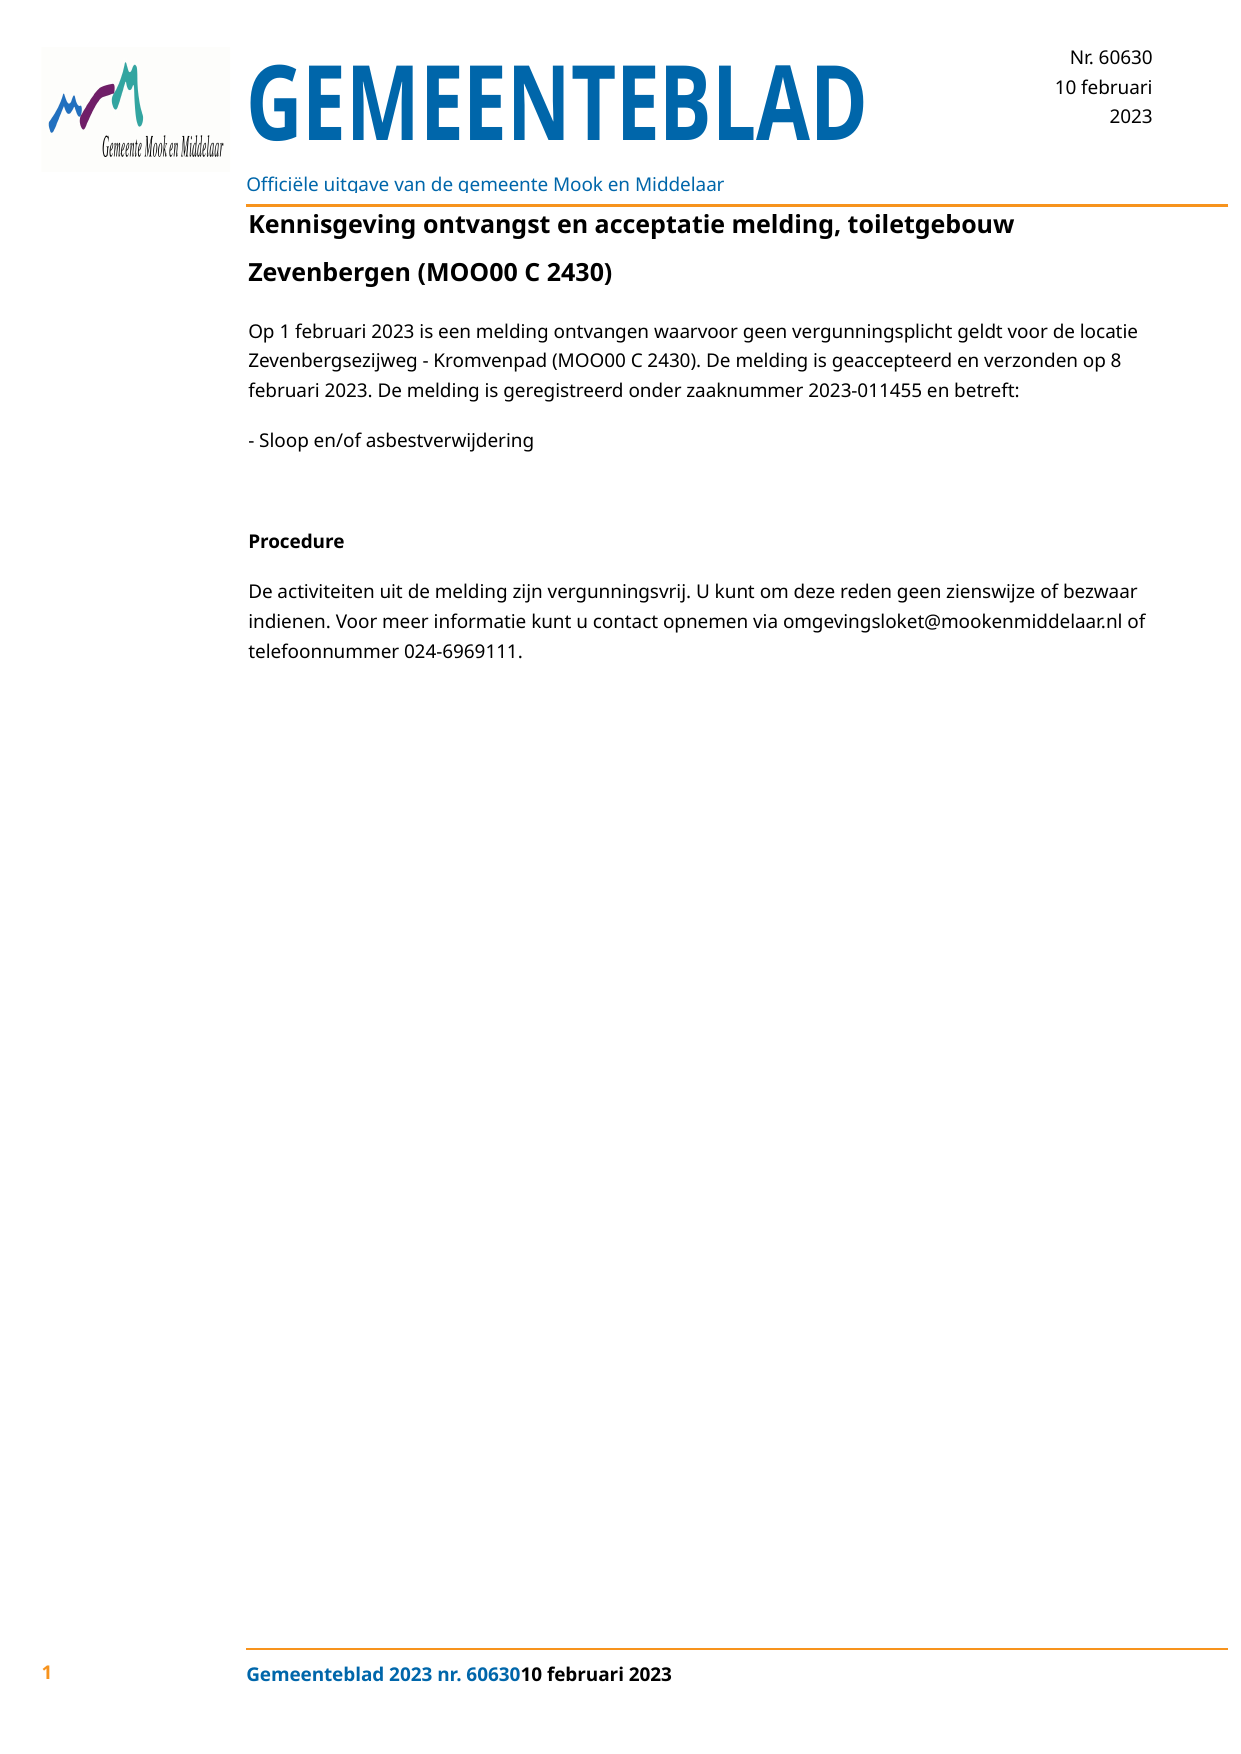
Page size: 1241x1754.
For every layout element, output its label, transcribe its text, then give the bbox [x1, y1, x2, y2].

text - Sloop en/of asbestverwijdering [248, 427, 1152, 453]
picture [41, 47, 231, 172]
text Kennisgeving ontvangst en acceptatie melding, toiletgebouw Zevenbergen (MOO00 C 2430) [248, 207, 1152, 288]
text De activiteiten uit de melding zijn vergunningsvrij. U kunt om deze reden geen zienswijze of bezwaar indienen. Voor meer informatie kunt u contact opnemen via omgevingsloket@mookenmiddelaar.nl of telefoonnummer 024-6969111. [248, 579, 1152, 664]
text Procedure [248, 528, 1152, 554]
text Op 1 februari 2023 is een melding ontvangen waarvoor geen vergunningsplicht geldt voor de locatie Zevenbergsezijweg - Kromvenpad (MOO00 C 2430). De melding is geaccepteerd en verzonden op 8 februari 2023. De melding is geregistreerd onder zaaknummer 2023-011455 en betreft: [248, 318, 1152, 403]
